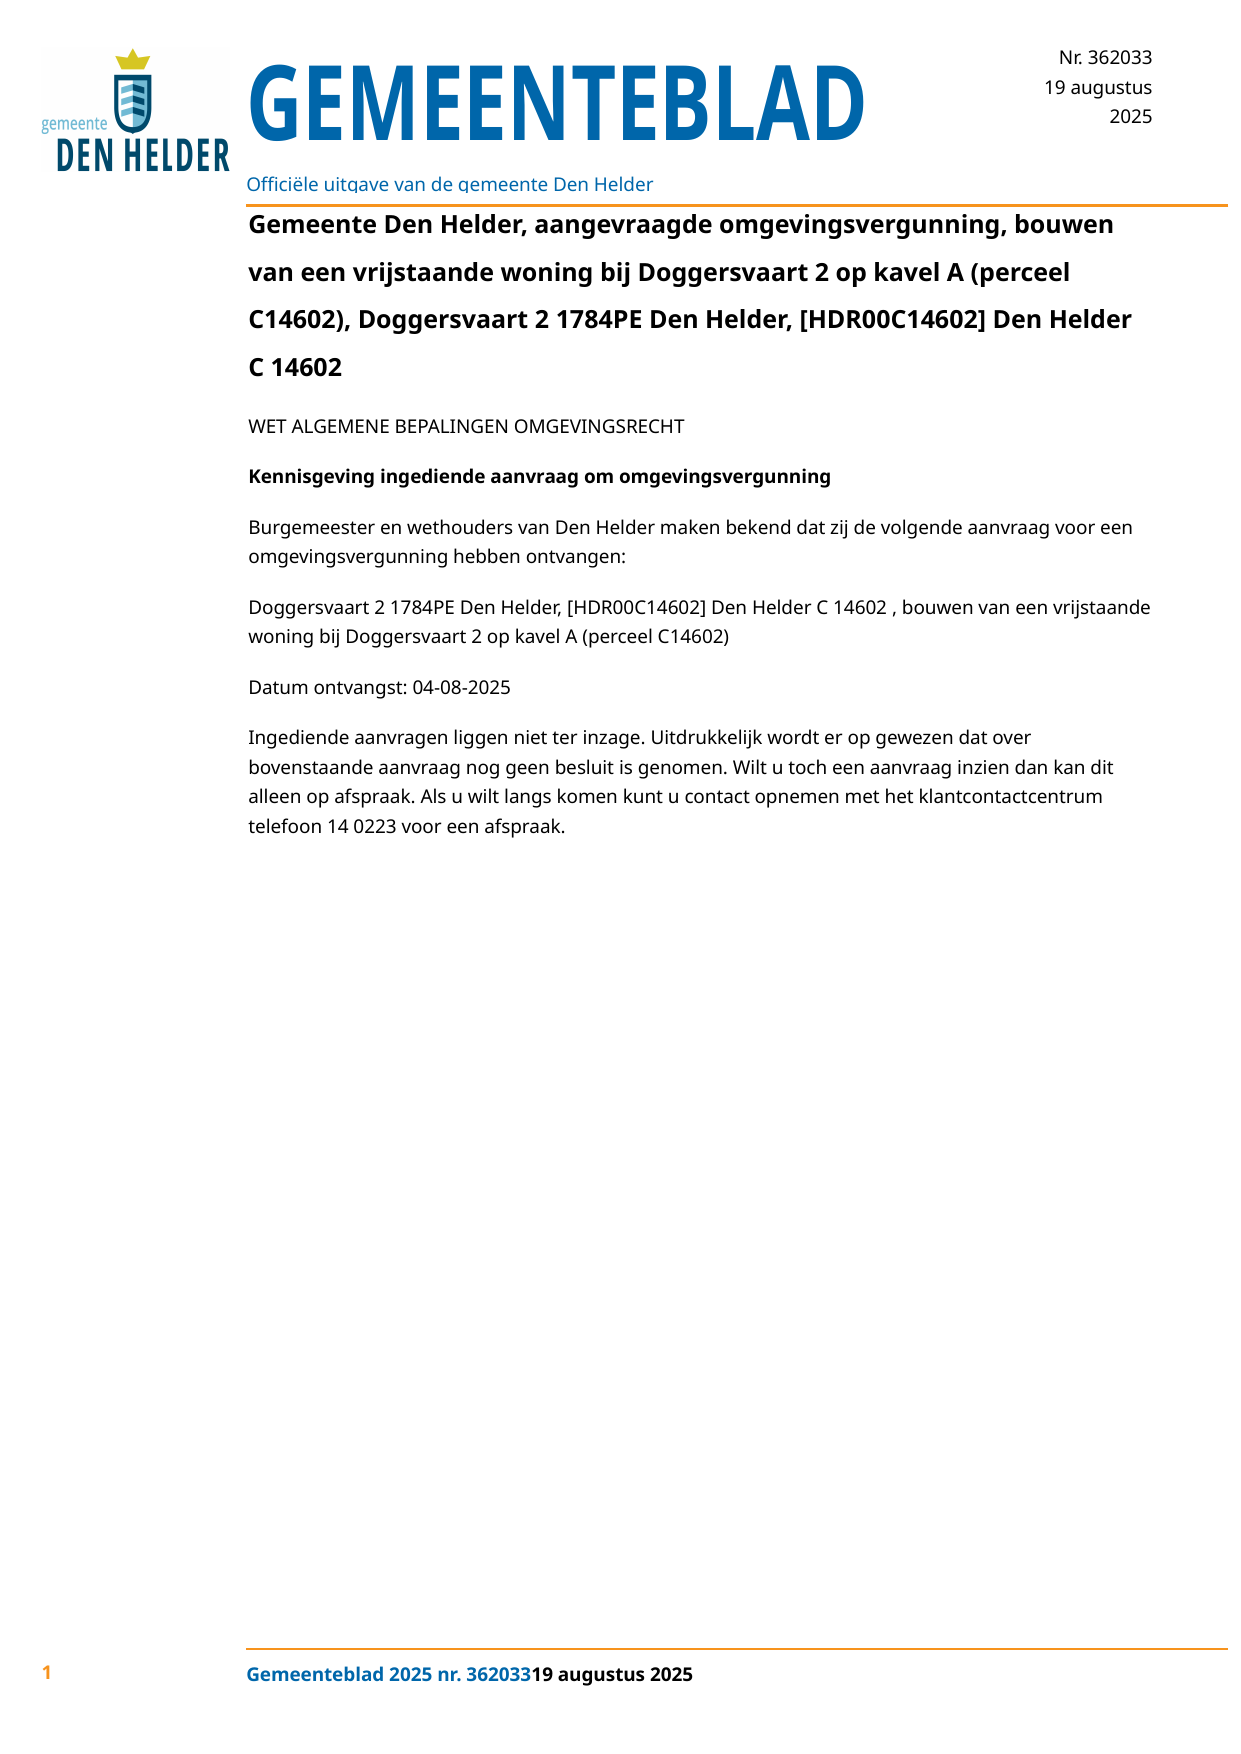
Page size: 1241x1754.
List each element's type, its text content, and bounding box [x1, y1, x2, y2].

text Burgemeester en wethouders van Den Helder maken bekend dat zij de volgende aanvraag voor een omgevingsvergunning hebben ontvangen: [248, 514, 1152, 569]
text Kennisgeving ingediende aanvraag om omgevingsvergunning [248, 463, 1152, 489]
picture [130, 157, 135, 172]
picture [182, 144, 187, 165]
picture [41, 47, 231, 172]
text Gemeente Den Helder, aangevraagde omgevingsvergunning, bouwen van een vrijstaande woning bij Doggersvaart 2 op kavel A (perceel C14602), Doggersvaart 2 1784PE Den Helder, [HDR00C14602] Den Helder C 14602 [248, 207, 1152, 384]
text Doggersvaart 2 1784PE Den Helder, [HDR00C14602] Den Helder C 14602 , bouwen van een vrijstaande woning bij Doggersvaart 2 op kavel A (perceel C14602) [248, 594, 1152, 649]
picture [220, 160, 224, 172]
text WET ALGEMENE BEPALINGEN OMGEVINGSRECHT [248, 413, 1152, 439]
text Datum ontvangst: 04-08-2025 [248, 674, 1152, 700]
picture [100, 154, 106, 172]
text Ingediende aanvragen liggen niet ter inzage. Uitdrukkelijk wordt er op gewezen dat over bovenstaande aanvraag nog geen besluit is genomen. Wilt u toch een aanvraag inzien dan kan dit alleen op afspraak. Als u wilt langs komen kunt u contact opnemen met het klantcontactcentrum telefoon 14 0223 voor een afspraak. [248, 724, 1152, 839]
picture [63, 144, 68, 165]
